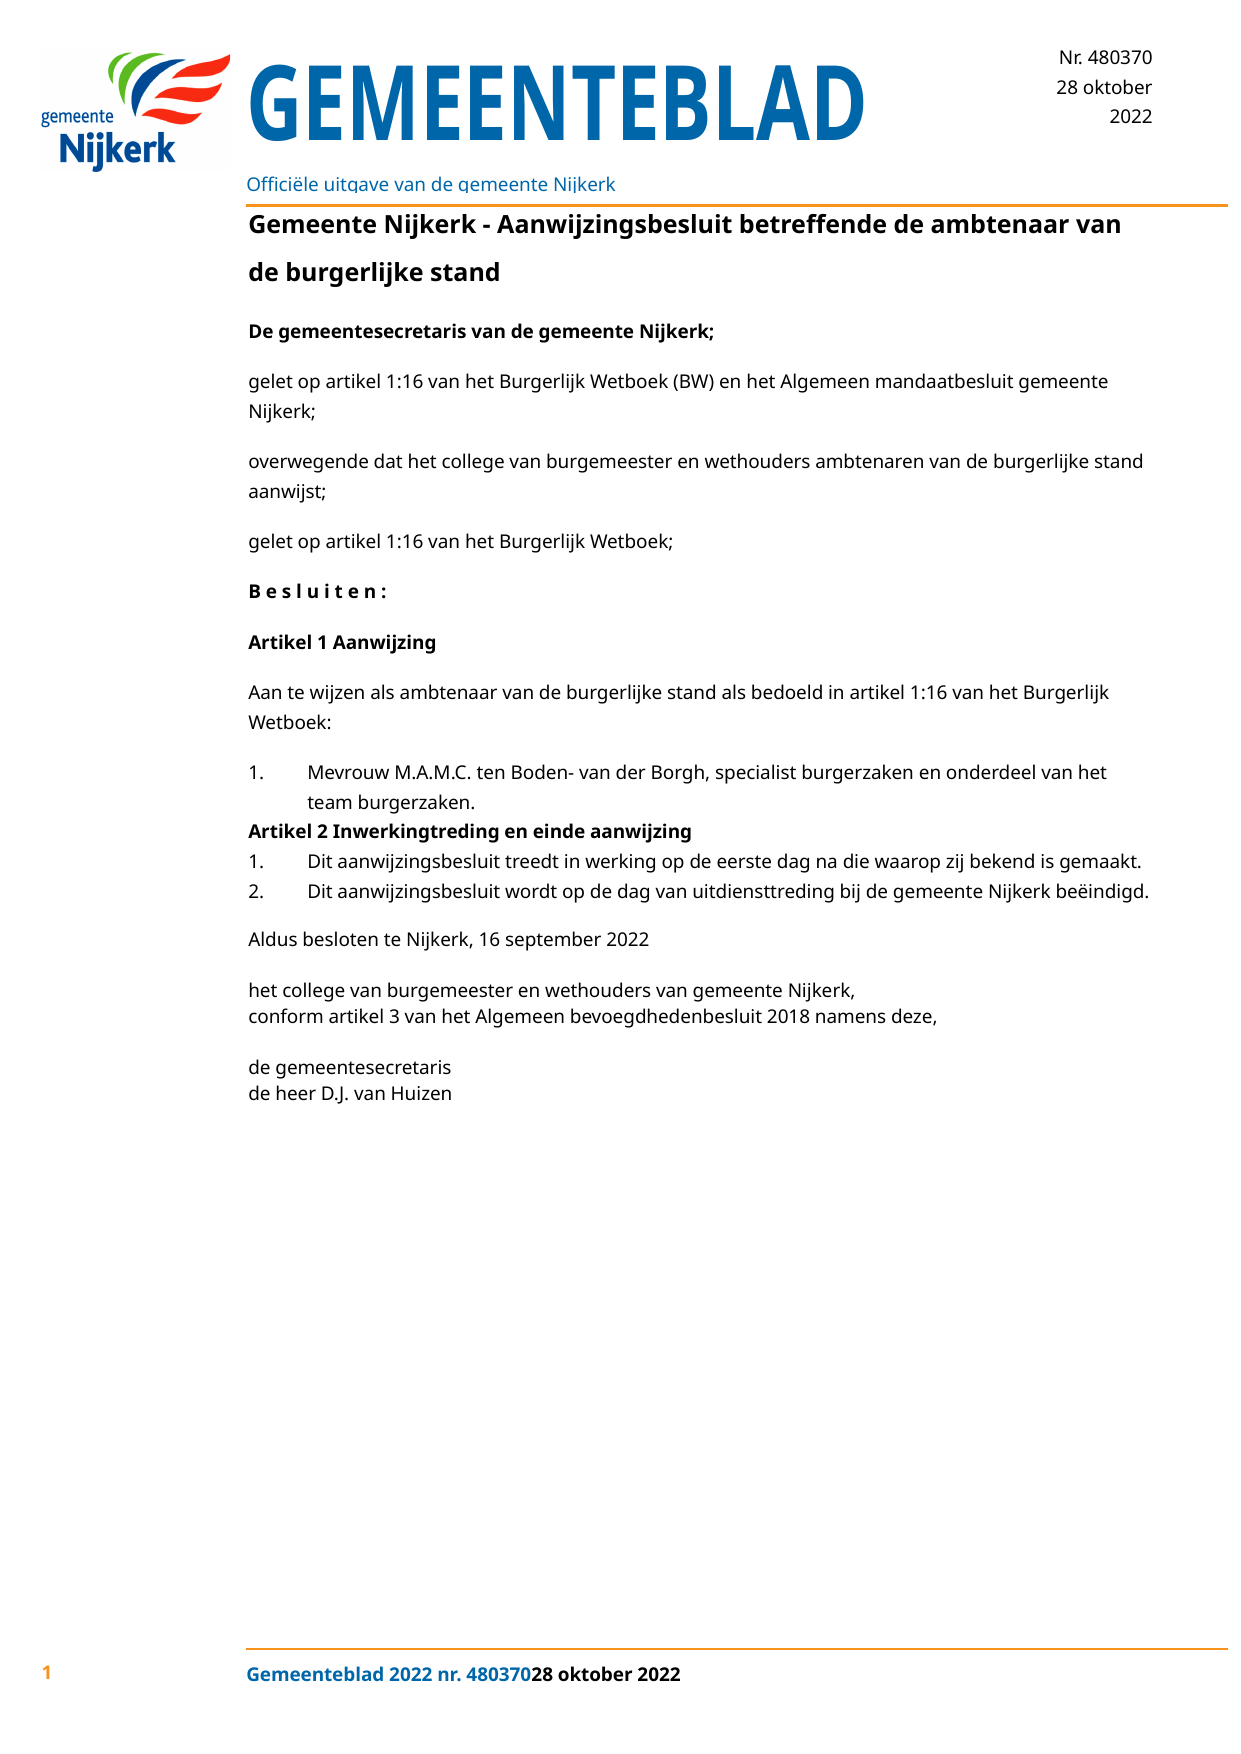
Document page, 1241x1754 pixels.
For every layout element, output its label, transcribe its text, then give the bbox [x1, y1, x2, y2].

text het college van burgemeester en wethouders van gemeente Nijkerk, [248, 977, 1152, 1003]
text Gemeente Nijkerk - Aanwijzingsbesluit betreffende de ambtenaar van de burgerlijke stand [248, 207, 1152, 288]
text Aan te wijzen als ambtenaar van de burgerlijke stand als bedoeld in artikel 1:16 van het Burgerlijk Wetboek: [248, 679, 1152, 735]
list Dit aanwijzingsbesluit wordt op de dag van uitdiensttreding bij de gemeente Nijkerk beëindigd. [248, 878, 1152, 904]
text Artikel 2 Inwerkingtreding en einde aanwijzing [248, 819, 1152, 844]
text de gemeentesecretaris [248, 1054, 1152, 1080]
text gelet op artikel 1:16 van het Burgerlijk Wetboek; [248, 528, 1152, 554]
text de heer D.J. van Huizen [248, 1080, 1152, 1106]
text B e s l u i t e n : [248, 579, 1152, 604]
text Aldus besloten te Nijkerk, 16 september 2022 [248, 926, 1152, 951]
picture [41, 47, 231, 172]
text De gemeentesecretaris van de gemeente Nijkerk; [248, 318, 1152, 344]
text overwegende dat het college van burgemeester en wethouders ambtenaren van de burgerlijke stand aanwijst; [248, 448, 1152, 504]
text Artikel 1 Aanwijzing [248, 629, 1152, 655]
text gelet op artikel 1:16 van het Burgerlijk Wetboek (BW) en het Algemeen mandaatbesluit gemeente Nijkerk; [248, 368, 1152, 424]
text conform artikel 3 van het Algemeen bevoegdhedenbesluit 2018 namens deze, [248, 1003, 1152, 1029]
list Dit aanwijzingsbesluit treedt in werking op de eerste dag na die waarop zij bekend is gemaakt. [248, 848, 1152, 874]
list Mevrouw M.A.M.C. ten Boden- van der Borgh, specialist burgerzaken en onderdeel van het team burgerzaken. [248, 759, 1152, 815]
